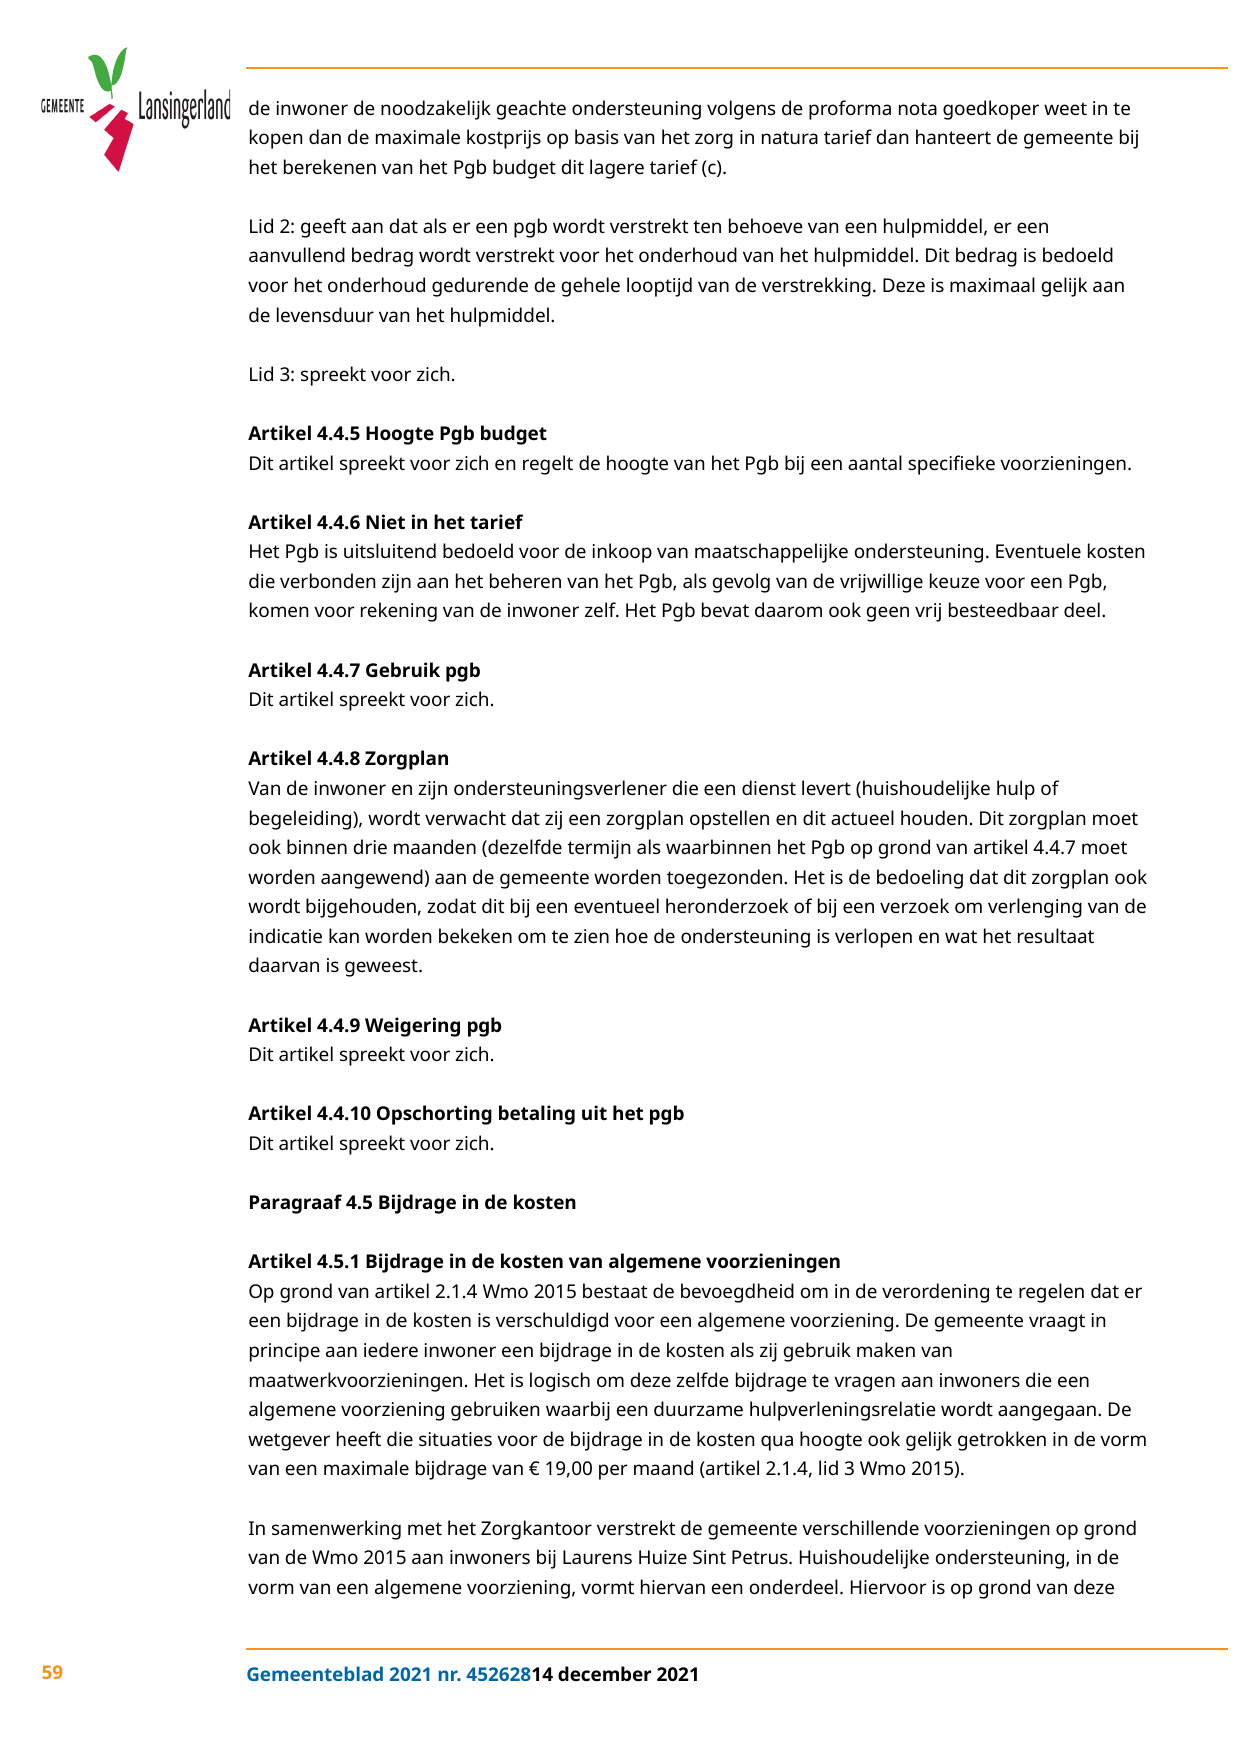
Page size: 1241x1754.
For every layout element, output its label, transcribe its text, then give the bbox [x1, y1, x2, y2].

text Artikel 4.4.5 Hoogte Pgb budget [248, 420, 1152, 446]
text Lid 3: spreekt voor zich. [248, 361, 1152, 387]
text Artikel 4.4.6 Niet in het tarief [248, 509, 1152, 535]
text Op grond van artikel 2.1.4 Wmo 2015 bestaat de bevoegdheid om in de verordening te regelen dat er een bijdrage in de kosten is verschuldigd voor een algemene voorziening. De gemeente vraagt in principe aan iedere inwoner een bijdrage in de kosten als zij gebruik maken van maatwerkvoorzieningen. Het is logisch om deze zelfde bijdrage te vragen aan inwoners die een algemene voorziening gebruiken waarbij een duurzame hulpverleningsrelatie wordt aangegaan. De wetgever heeft die situaties voor de bijdrage in de kosten qua hoogte ook gelijk getrokken in de vorm van een maximale bijdrage van € 19,00 per maand (artikel 2.1.4, lid 3 Wmo 2015). [248, 1278, 1152, 1481]
text Lid 2: geeft aan dat als er een pgb wordt verstrekt ten behoeve van een hulpmiddel, er een aanvullend bedrag wordt verstrekt voor het onderhoud van het hulpmiddel. Dit bedrag is bedoeld voor het onderhoud gedurende de gehele looptijd van de verstrekking. Deze is maximaal gelijk aan de levensduur van het hulpmiddel. [248, 213, 1152, 328]
text Van de inwoner en zijn ondersteuningsverlener die een dienst levert (huishoudelijke hulp of begeleiding), wordt verwacht dat zij een zorgplan opstellen en dit actueel houden. Dit zorgplan moet ook binnen drie maanden (dezelfde termijn als waarbinnen het Pgb op grond van artikel 4.4.7 moet worden aangewend) aan de gemeente worden toegezonden. Het is de bedoeling dat dit zorgplan ook wordt bijgehouden, zodat dit bij een eventueel heronderzoek of bij een verzoek om verlenging van de indicatie kan worden bekeken om te zien hoe de ondersteuning is verlopen en wat het resultaat daarvan is geweest. [248, 775, 1152, 978]
text Dit artikel spreekt voor zich en regelt de hoogte van het Pgb bij een aantal specifieke voorzieningen. [248, 450, 1152, 476]
text Artikel 4.4.10 Opschorting betaling uit het pgb [248, 1101, 1152, 1126]
text Artikel 4.5.1 Bijdrage in de kosten van algemene voorzieningen [248, 1248, 1152, 1274]
text de inwoner de noodzakelijk geachte ondersteuning volgens de proforma nota goedkoper weet in te kopen dan de maximale kostprijs op basis van het zorg in natura tarief dan hanteert de gemeente bij het berekenen van het Pgb budget dit lagere tarief (c). [248, 95, 1152, 180]
text Dit artikel spreekt voor zich. [248, 1130, 1152, 1156]
text Artikel 4.4.9 Weigering pgb [248, 1012, 1152, 1038]
text Artikel 4.4.7 Gebruik pgb [248, 657, 1152, 683]
text Artikel 4.4.8 Zorgplan [248, 746, 1152, 771]
text Dit artikel spreekt voor zich. [248, 1041, 1152, 1067]
text Dit artikel spreekt voor zich. [248, 686, 1152, 712]
text Paragraaf 4.5 Bijdrage in de kosten [248, 1189, 1152, 1215]
text In samenwerking met het Zorgkantoor verstrekt de gemeente verschillende voorzieningen op grond van de Wmo 2015 aan inwoners bij Laurens Huize Sint Petrus. Huishoudelijke ondersteuning, in de vorm van een algemene voorziening, vormt hiervan een onderdeel. Hiervoor is op grond van deze [248, 1515, 1152, 1600]
text Het Pgb is uitsluitend bedoeld voor de inkoop van maatschappelijke ondersteuning. Eventuele kosten die verbonden zijn aan het beheren van het Pgb, als gevolg van de vrijwillige keuze voor een Pgb, komen voor rekening van de inwoner zelf. Het Pgb bevat daarom ook geen vrij besteedbaar deel. [248, 538, 1152, 623]
picture [41, 47, 231, 172]
